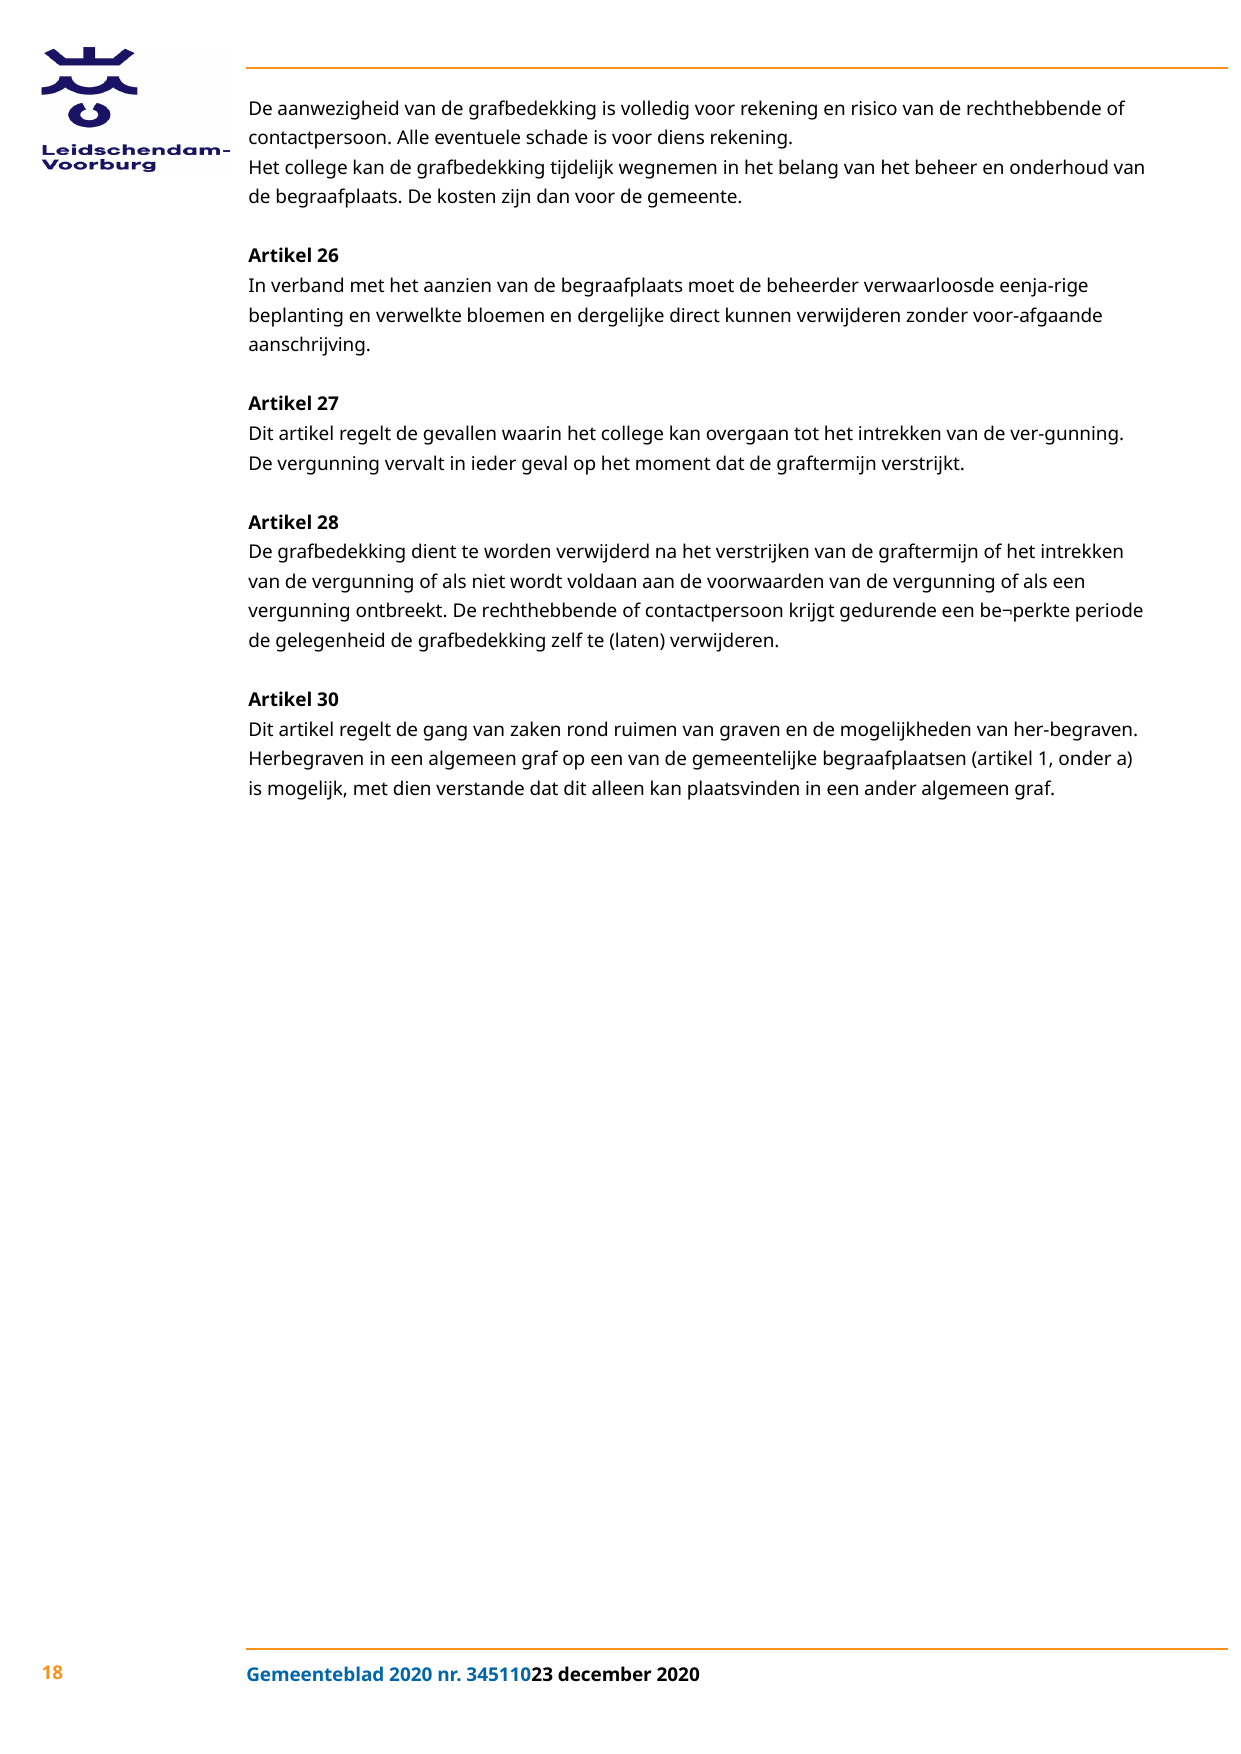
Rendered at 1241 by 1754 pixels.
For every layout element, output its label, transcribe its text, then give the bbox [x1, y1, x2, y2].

text De aanwezigheid van de grafbedekking is volledig voor rekening en risico van de rechthebbende of contactpersoon. Alle eventuele schade is voor diens rekening. [248, 95, 1152, 150]
text Artikel 26 [248, 243, 1152, 268]
text Artikel 28 [248, 509, 1152, 535]
text Artikel 27 [248, 391, 1152, 416]
picture [41, 47, 231, 172]
text Het college kan de grafbedekking tijdelijk wegnemen in het belang van het beheer en onderhoud van de begraafplaats. De kosten zijn dan voor de gemeente. [248, 154, 1152, 209]
text Dit artikel regelt de gang van zaken rond ruimen van graven en de mogelijkheden van her-begraven. Herbegraven in een algemeen graf op een van de gemeentelijke begraafplaatsen (artikel 1, onder a) is mogelijk, met dien verstande dat dit alleen kan plaatsvinden in een ander algemeen graf. [248, 716, 1152, 801]
text In verband met het aanzien van de begraafplaats moet de beheerder verwaarloosde eenja-rige beplanting en verwelkte bloemen en dergelijke direct kunnen verwijderen zonder voor-afgaande aanschrijving. [248, 272, 1152, 357]
text De vergunning vervalt in ieder geval op het moment dat de graftermijn verstrijkt. [248, 450, 1152, 476]
text Artikel 30 [248, 686, 1152, 712]
text Dit artikel regelt de gevallen waarin het college kan overgaan tot het intrekken van de ver-gunning. [248, 420, 1152, 446]
text De grafbedekking dient te worden verwijderd na het verstrijken van de graftermijn of het intrekken van de vergunning of als niet wordt voldaan aan de voorwaarden van de vergunning of als een vergunning ontbreekt. De rechthebbende of contactpersoon krijgt gedurende een be¬perkte periode de gelegenheid de grafbedekking zelf te (laten) verwijderen. [248, 538, 1152, 653]
